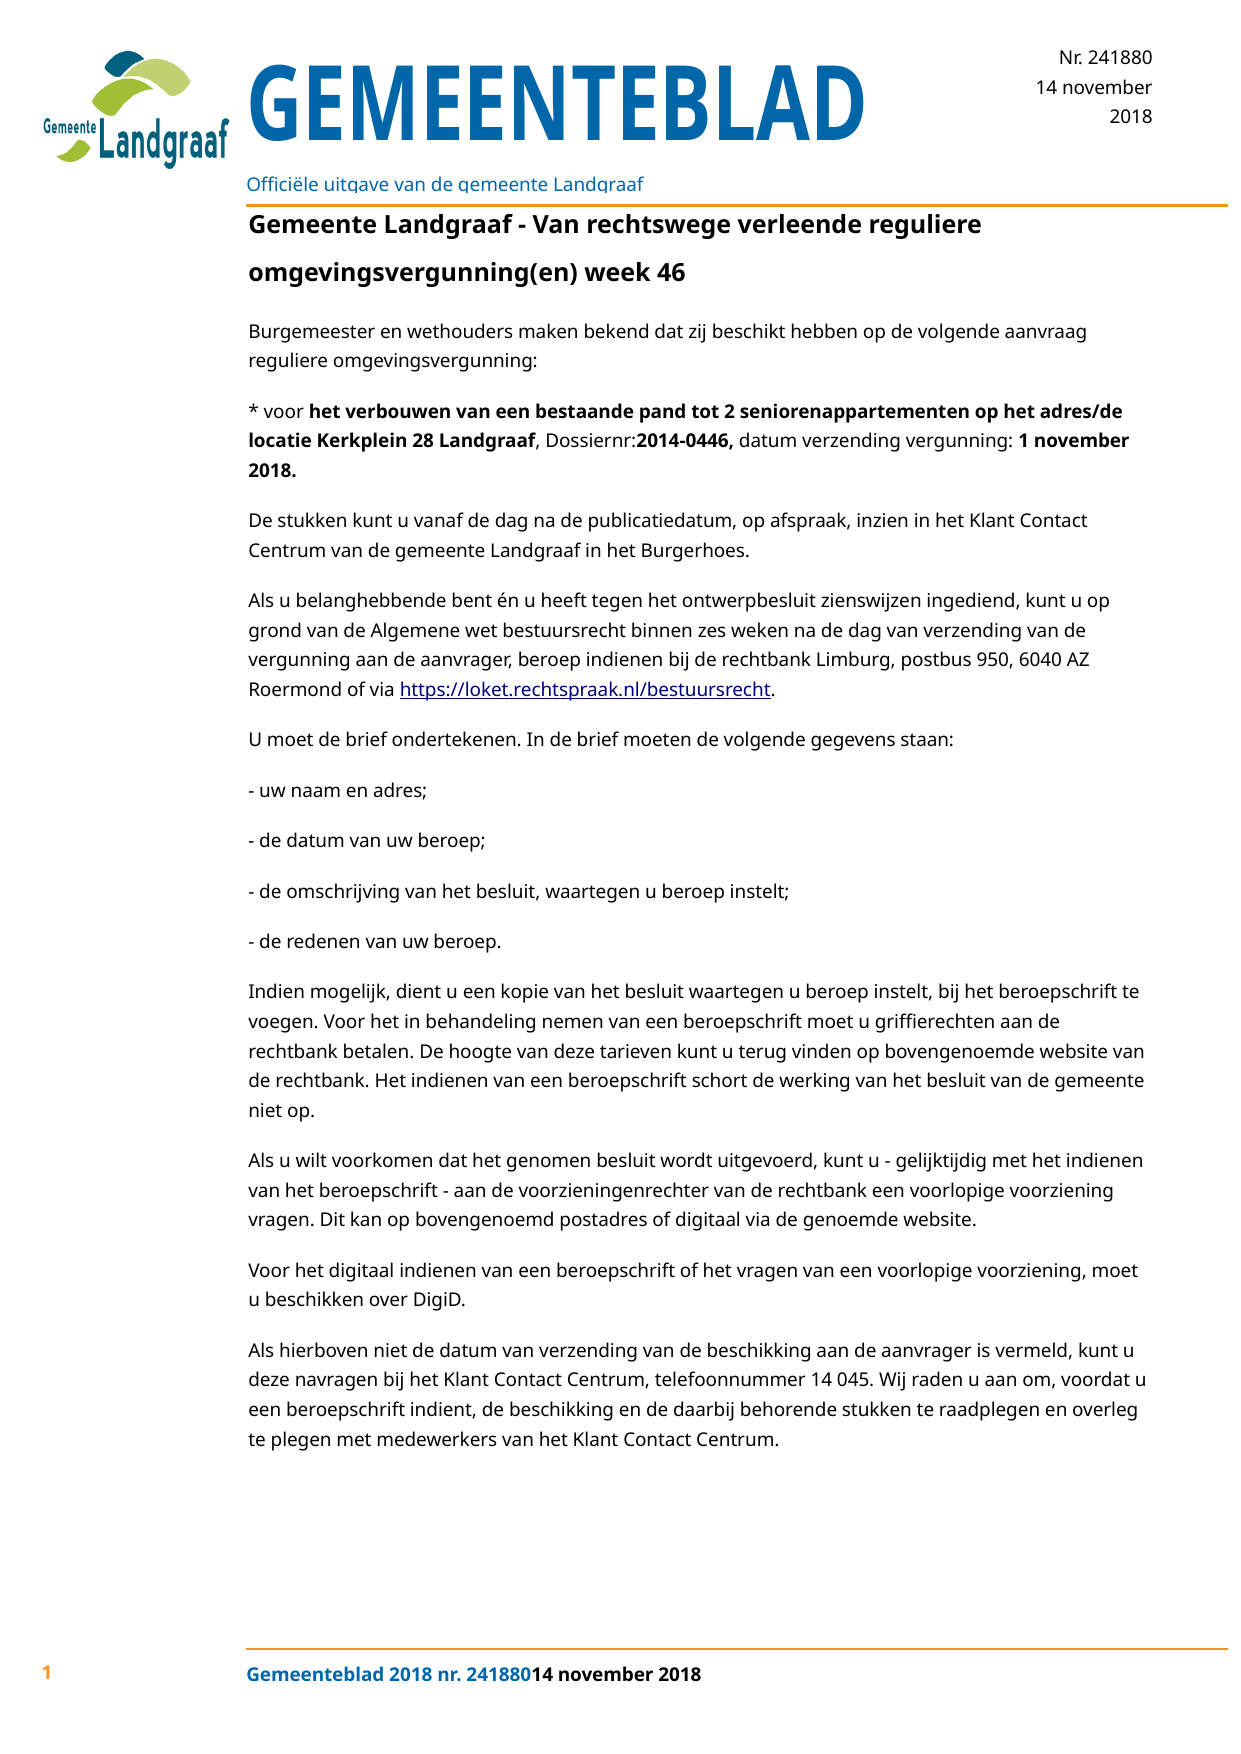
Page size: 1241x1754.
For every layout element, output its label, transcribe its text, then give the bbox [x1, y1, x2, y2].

text Voor het digitaal indienen van een beroepschrift of het vragen van een voorlopige voorziening, moet u beschikken over DigiD. [248, 1257, 1152, 1312]
text Als u wilt voorkomen dat het genomen besluit wordt uitgevoerd, kunt u - gelijktijdig met het indienen van het beroepschrift - aan de voorzieningenrechter van de rechtbank een voorlopige voorziening vragen. Dit kan op bovengenoemd postadres of digitaal via de genoemde website. [248, 1147, 1152, 1232]
text Gemeente Landgraaf - Van rechtswege verleende reguliere omgevingsvergunning(en) week 46 [248, 207, 1152, 288]
text - de omschrijving van het besluit, waartegen u beroep instelt; [248, 878, 1152, 904]
text De stukken kunt u vanaf de dag na de publicatiedatum, op afspraak, inzien in het Klant Contact Centrum van de gemeente Landgraaf in het Burgerhoes. [248, 507, 1152, 563]
text Als u belanghebbende bent én u heeft tegen het ontwerpbesluit zienswijzen ingediend, kunt u op grond van de Algemene wet bestuursrecht binnen zes weken na de dag van verzending van de vergunning aan de aanvrager, beroep indienen bij de rechtbank Limburg, postbus 950, 6040 AZ Roermond of via https://loket.rechtspraak.nl/bestuursrecht. [248, 587, 1152, 702]
picture [41, 47, 231, 172]
text - uw naam en adres; [248, 777, 1152, 803]
text Indien mogelijk, dient u een kopie van het besluit waartegen u beroep instelt, bij het beroepschrift te voegen. Voor het in behandeling nemen van een beroepschrift moet u griffierechten aan de rechtbank betalen. De hoogte van deze tarieven kunt u terug vinden op bovengenoemde website van de rechtbank. Het indienen van een beroepschrift schort de werking van het besluit van de gemeente niet op. [248, 979, 1152, 1123]
text Burgemeester en wethouders maken bekend dat zij beschikt hebben op de volgende aanvraag reguliere omgevingsvergunning: [248, 318, 1152, 373]
text U moet de brief ondertekenen. In de brief moeten de volgende gegevens staan: [248, 727, 1152, 752]
text Als hierboven niet de datum van verzending van de beschikking aan de aanvrager is vermeld, kunt u deze navragen bij het Klant Contact Centrum, telefoonnummer 14 045. Wij raden u aan om, voordat u een beroepschrift indient, de beschikking en de daarbij behorende stukken te raadplegen en overleg te plegen met medewerkers van het Klant Contact Centrum. [248, 1337, 1152, 1452]
text - de redenen van uw beroep. [248, 928, 1152, 954]
text * voor het verbouwen van een bestaande pand tot 2 seniorenappartementen op het adres/de locatie Kerkplein 28 Landgraaf, Dossiernr:2014-0446, datum verzending vergunning: 1 november 2018. [248, 398, 1152, 483]
text - de datum van uw beroep; [248, 827, 1152, 853]
